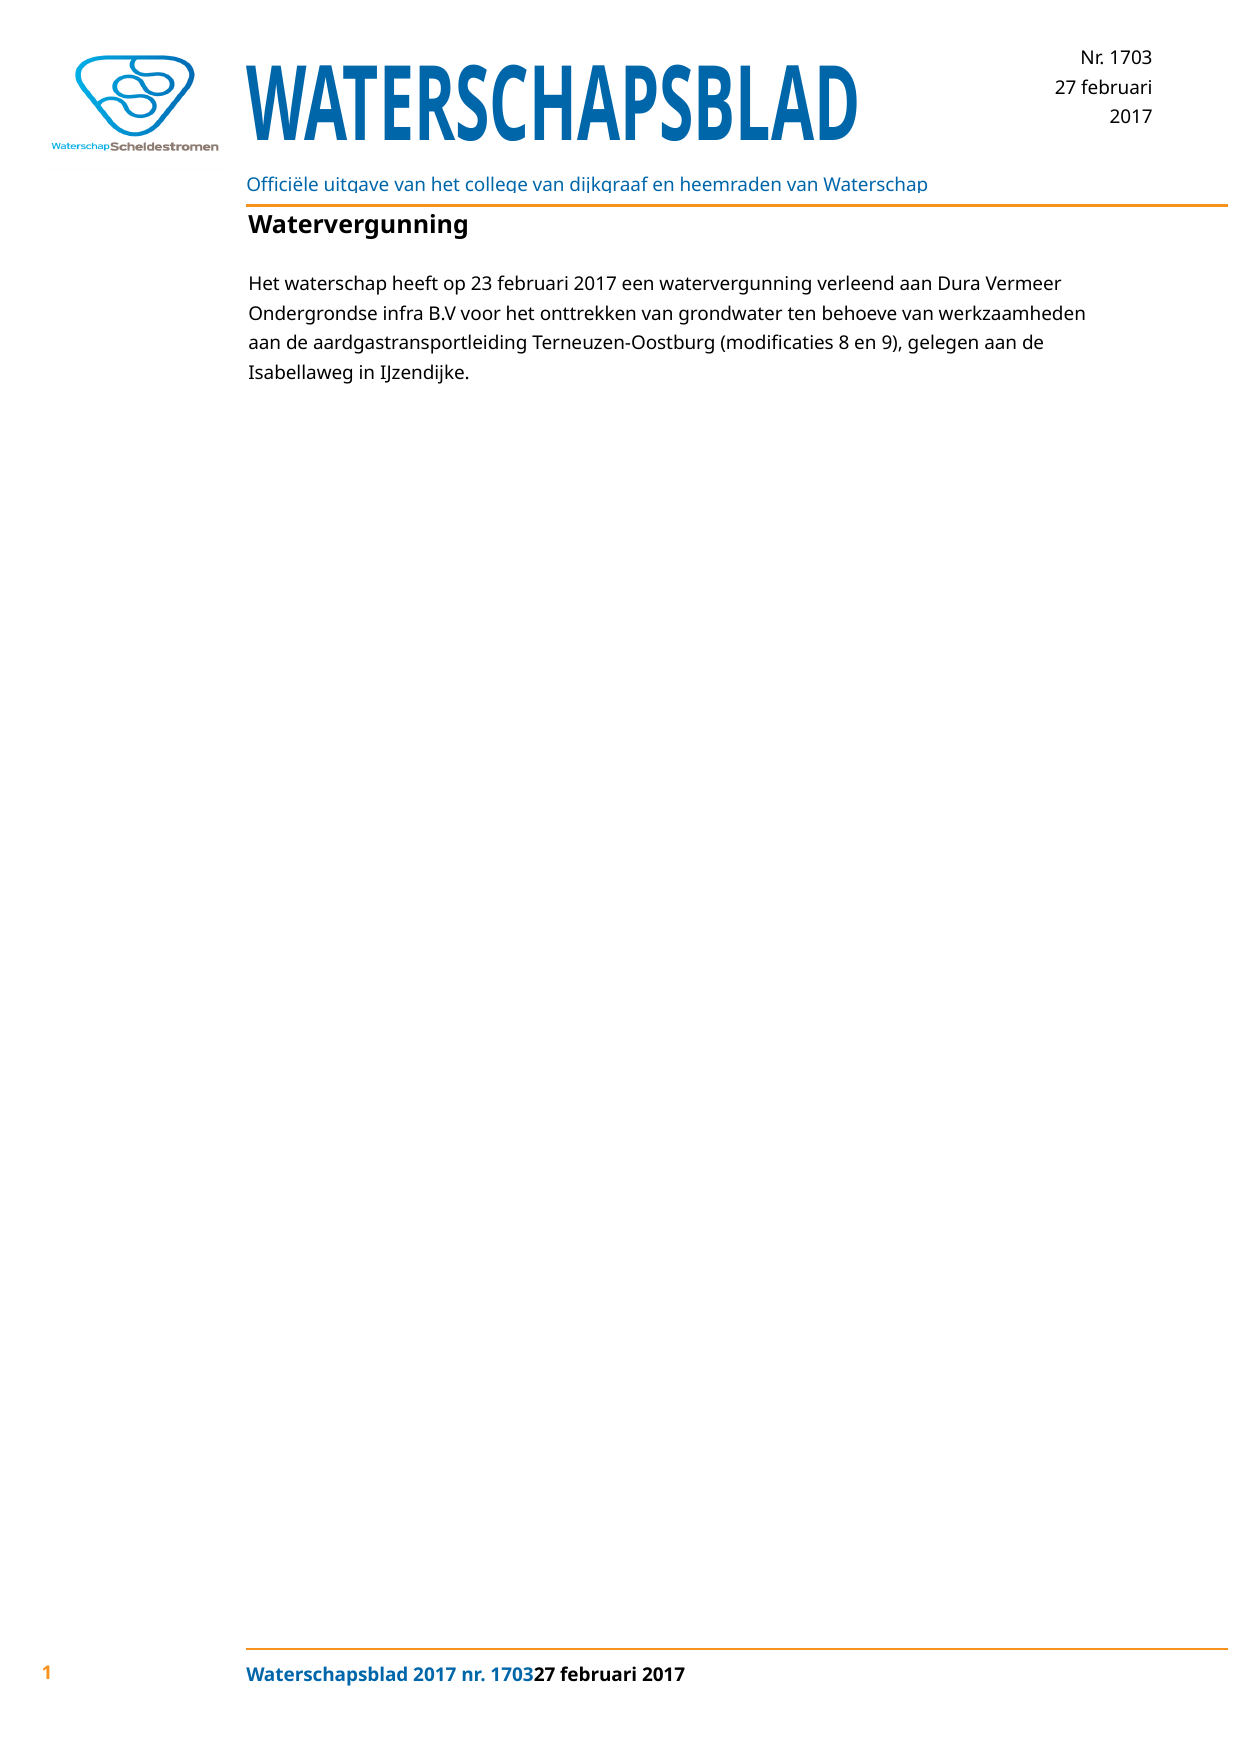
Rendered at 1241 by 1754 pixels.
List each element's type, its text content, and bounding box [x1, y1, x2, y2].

text Ondergrondse infra B.V voor het onttrekken van grondwater ten behoeve van werkzaamheden [248, 300, 1152, 326]
text aan de aardgastransportleiding Terneuzen-Oostburg (modificaties 8 en 9), gelegen aan de [248, 329, 1152, 355]
text Het waterschap heeft op 23 februari 2017 een watervergunning verleend aan Dura Vermeer [248, 270, 1152, 296]
picture [41, 47, 231, 172]
text Watervergunning [248, 207, 1152, 241]
text Isabellaweg in IJzendijke. [248, 359, 1152, 385]
